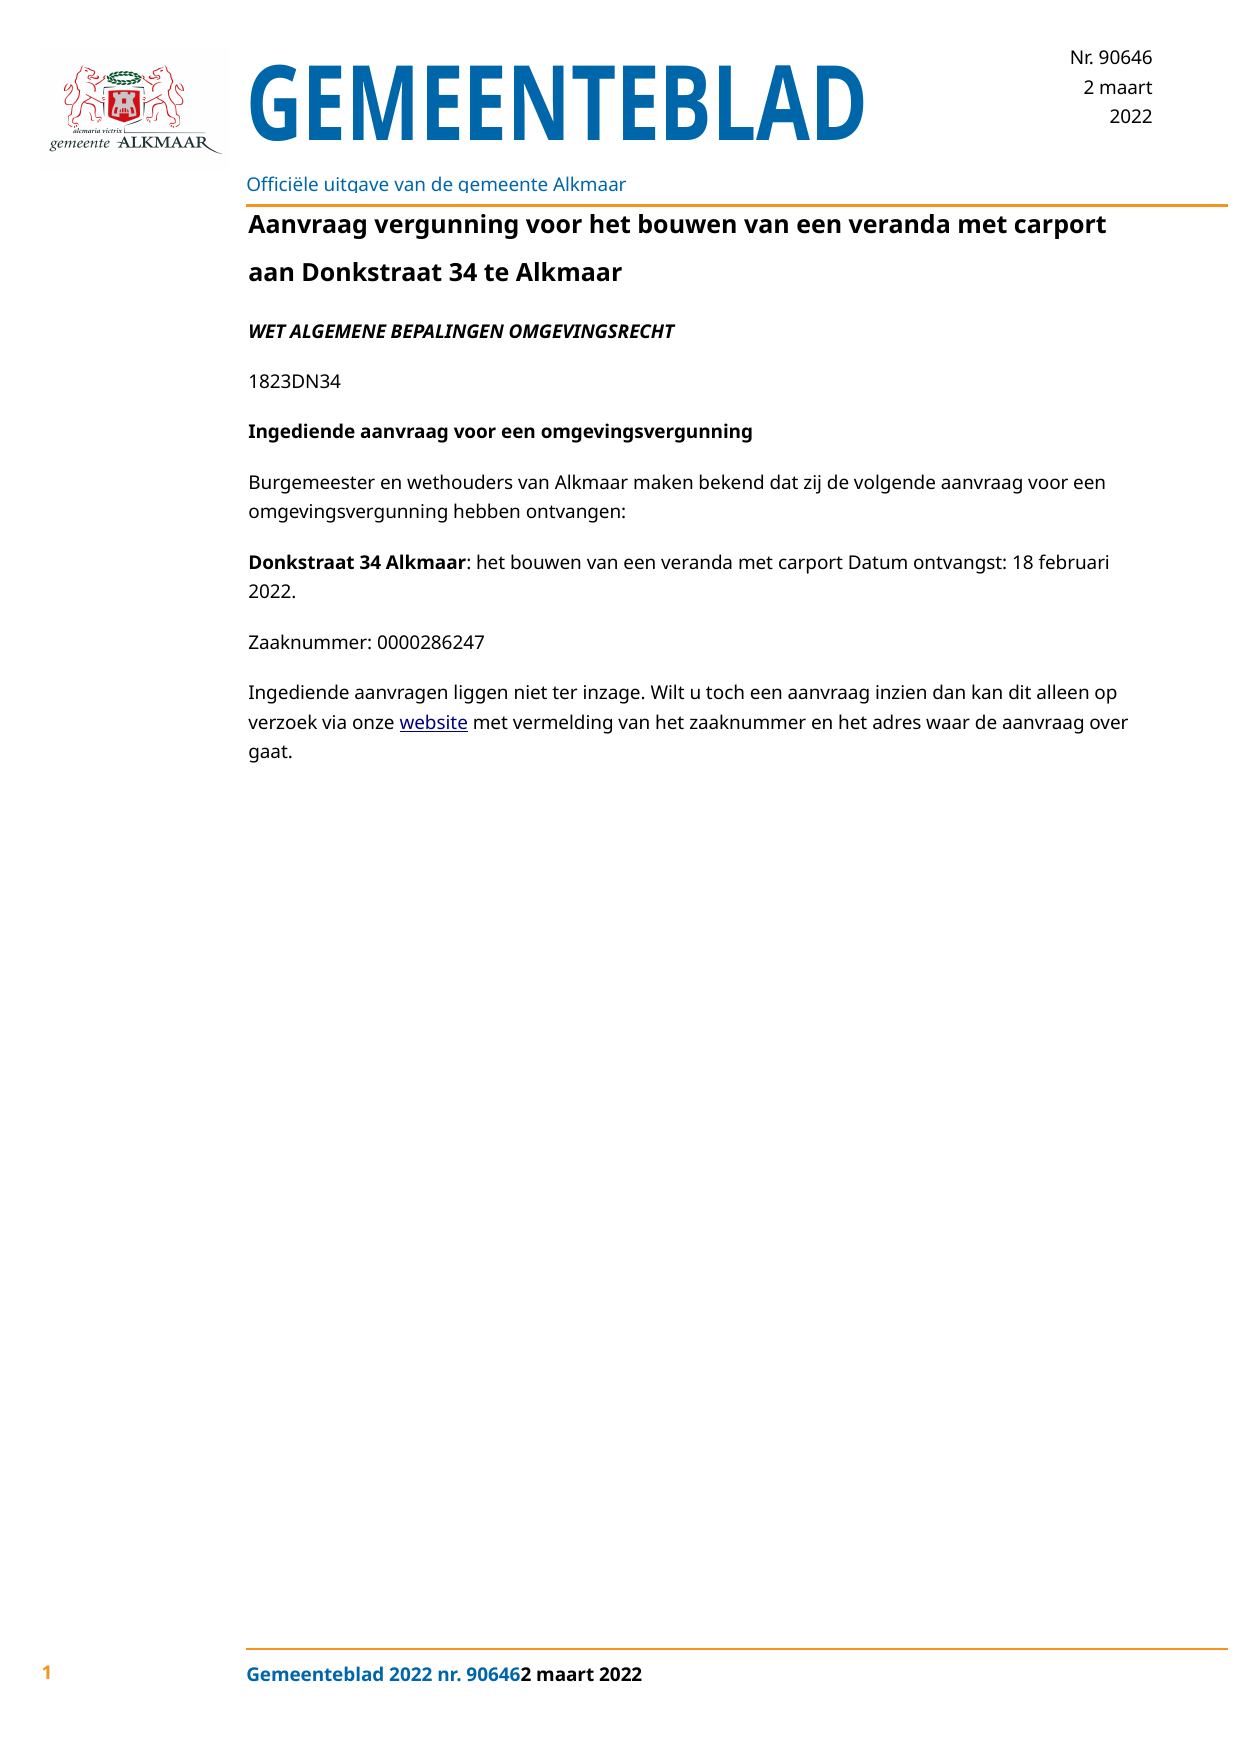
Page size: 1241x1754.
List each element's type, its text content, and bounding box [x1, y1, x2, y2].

text Burgemeester en wethouders van Alkmaar maken bekend dat zij de volgende aanvraag voor een omgevingsvergunning hebben ontvangen: [248, 469, 1152, 524]
text Zaaknummer: 0000286247 [248, 629, 1152, 655]
text Ingediende aanvragen liggen niet ter inzage. Wilt u toch een aanvraag inzien dan kan dit alleen op verzoek via onze website met vermelding van het zaaknummer en het adres waar de aanvraag over gaat. [248, 679, 1152, 764]
text 1823DN34 [248, 368, 1152, 394]
picture [41, 47, 231, 172]
text Ingediende aanvraag voor een omgevingsvergunning [248, 419, 1152, 444]
text Donkstraat 34 Alkmaar: het bouwen van een veranda met carport Datum ontvangst: 18 februari 2022. [248, 549, 1152, 604]
text WET ALGEMENE BEPALINGEN OMGEVINGSRECHT [248, 318, 1152, 344]
text Aanvraag vergunning voor het bouwen van een veranda met carport aan Donkstraat 34 te Alkmaar [248, 207, 1152, 288]
